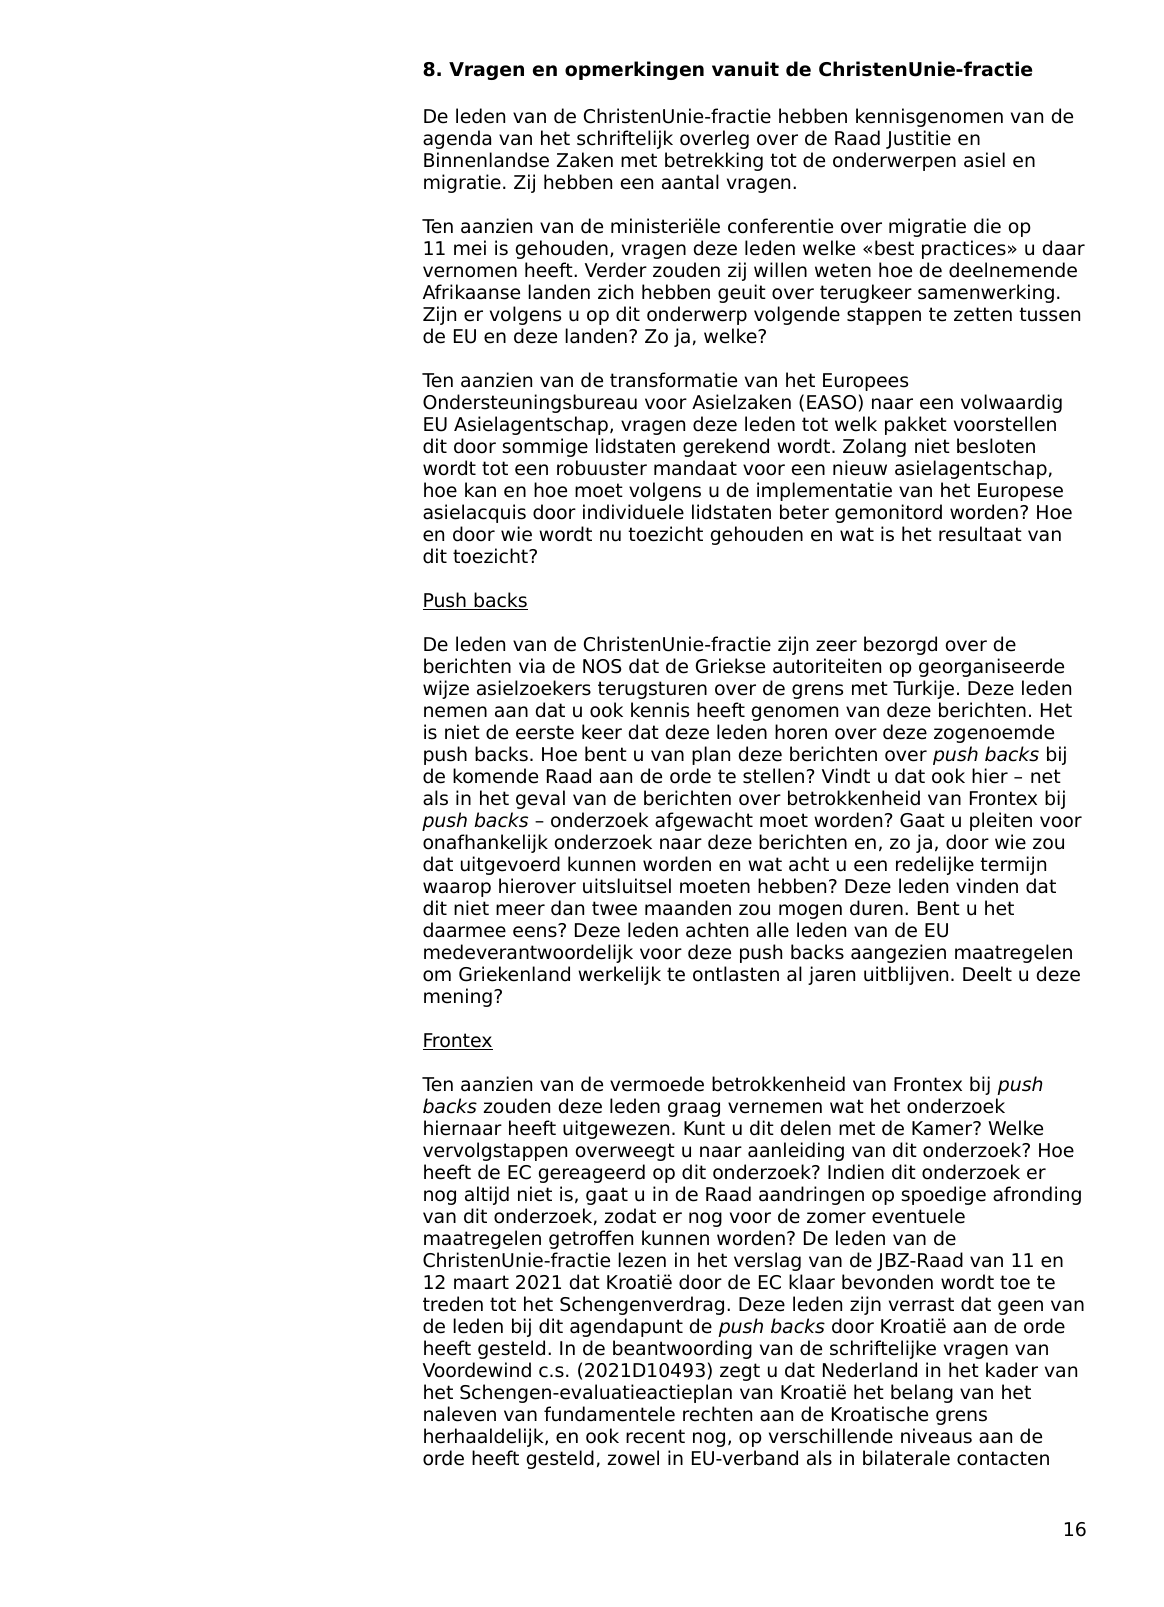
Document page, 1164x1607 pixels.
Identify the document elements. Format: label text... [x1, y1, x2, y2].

text Ten aanzien van de vermoede betrokkenheid van Frontex bij push backs zouden deze leden graag vernemen wat het onderzoek hiernaar heeft uitgewezen. Kunt u dit delen met de Kamer? Welke vervolgstappen overweegt u naar aanleiding van dit onderzoek? Hoe heeft de EC gereageerd op dit onderzoek? Indien dit onderzoek er nog altijd niet is, gaat u in de Raad aandringen op spoedige afronding van dit onderzoek, zodat er nog voor de zomer eventuele maatregelen getroffen kunnen worden? De leden van de ChristenUnie-fractie lezen in het verslag van de JBZ-Raad van 11 en 12 maart 2021 dat Kroatië door de EC klaar bevonden wordt toe te treden tot het Schengenverdrag. Deze leden zijn verrast dat geen van de leden bij dit agendapunt de push backs door Kroatië aan de orde heeft gesteld. In de beantwoording van de schriftelijke vragen van Voordewind c.s. (2021D10493) zegt u dat Nederland in het kader van het Schengen-evaluatieactieplan van Kroatië het belang van het naleven van fundamentele rechten aan de Kroatische grens herhaaldelijk, en ook recent nog, op verschillende niveaus aan de orde heeft gesteld, zowel in EU-verband als in bilaterale contacten [422, 1074, 1087, 1470]
text De leden van de ChristenUnie-fractie hebben kennisgenomen van de agenda van het schriftelijk overleg over de Raad Justitie en Binnenlandse Zaken met betrekking tot de onderwerpen asiel en migratie. Zij hebben een aantal vragen. [422, 106, 1087, 194]
subtitle 8. Vragen en opmerkingen vanuit de ChristenUnie-fractie [422, 59, 1087, 81]
subtitle Frontex [422, 1030, 1087, 1052]
subtitle Push backs [422, 590, 1087, 612]
text De leden van de ChristenUnie-fractie zijn zeer bezorgd over de berichten via de NOS dat de Griekse autoriteiten op georganiseerde wijze asielzoekers terugsturen over de grens met Turkije. Deze leden nemen aan dat u ook kennis heeft genomen van deze berichten. Het is niet de eerste keer dat deze leden horen over deze zogenoemde push backs. Hoe bent u van plan deze berichten over push backs bij de komende Raad aan de orde te stellen? Vindt u dat ook hier – net als in het geval van de berichten over betrokkenheid van Frontex bij push backs – onderzoek afgewacht moet worden? Gaat u pleiten voor onafhankelijk onderzoek naar deze berichten en, zo ja, door wie zou dat uitgevoerd kunnen worden en wat acht u een redelijke termijn waarop hierover uitsluitsel moeten hebben? Deze leden vinden dat dit niet meer dan twee maanden zou mogen duren. Bent u het daarmee eens? Deze leden achten alle leden van de EU medeverantwoordelijk voor deze push backs aangezien maatregelen om Griekenland werkelijk te ontlasten al jaren uitblijven. Deelt u deze mening? [422, 634, 1087, 1008]
text Ten aanzien van de ministeriële conferentie over migratie die op 11 mei is gehouden, vragen deze leden welke «best practices» u daar vernomen heeft. Verder zouden zij willen weten hoe de deelnemende Afrikaanse landen zich hebben geuit over terugkeer samenwerking. Zijn er volgens u op dit onderwerp volgende stappen te zetten tussen de EU en deze landen? Zo ja, welke? [422, 216, 1087, 348]
text Ten aanzien van de transformatie van het Europees Ondersteuningsbureau voor Asielzaken (EASO) naar een volwaardig EU Asielagentschap, vragen deze leden tot welk pakket voorstellen dit door sommige lidstaten gerekend wordt. Zolang niet besloten wordt tot een robuuster mandaat voor een nieuw asielagentschap, hoe kan en hoe moet volgens u de implementatie van het Europese asielacquis door individuele lidstaten beter gemonitord worden? Hoe en door wie wordt nu toezicht gehouden en wat is het resultaat van dit toezicht? [422, 370, 1087, 568]
